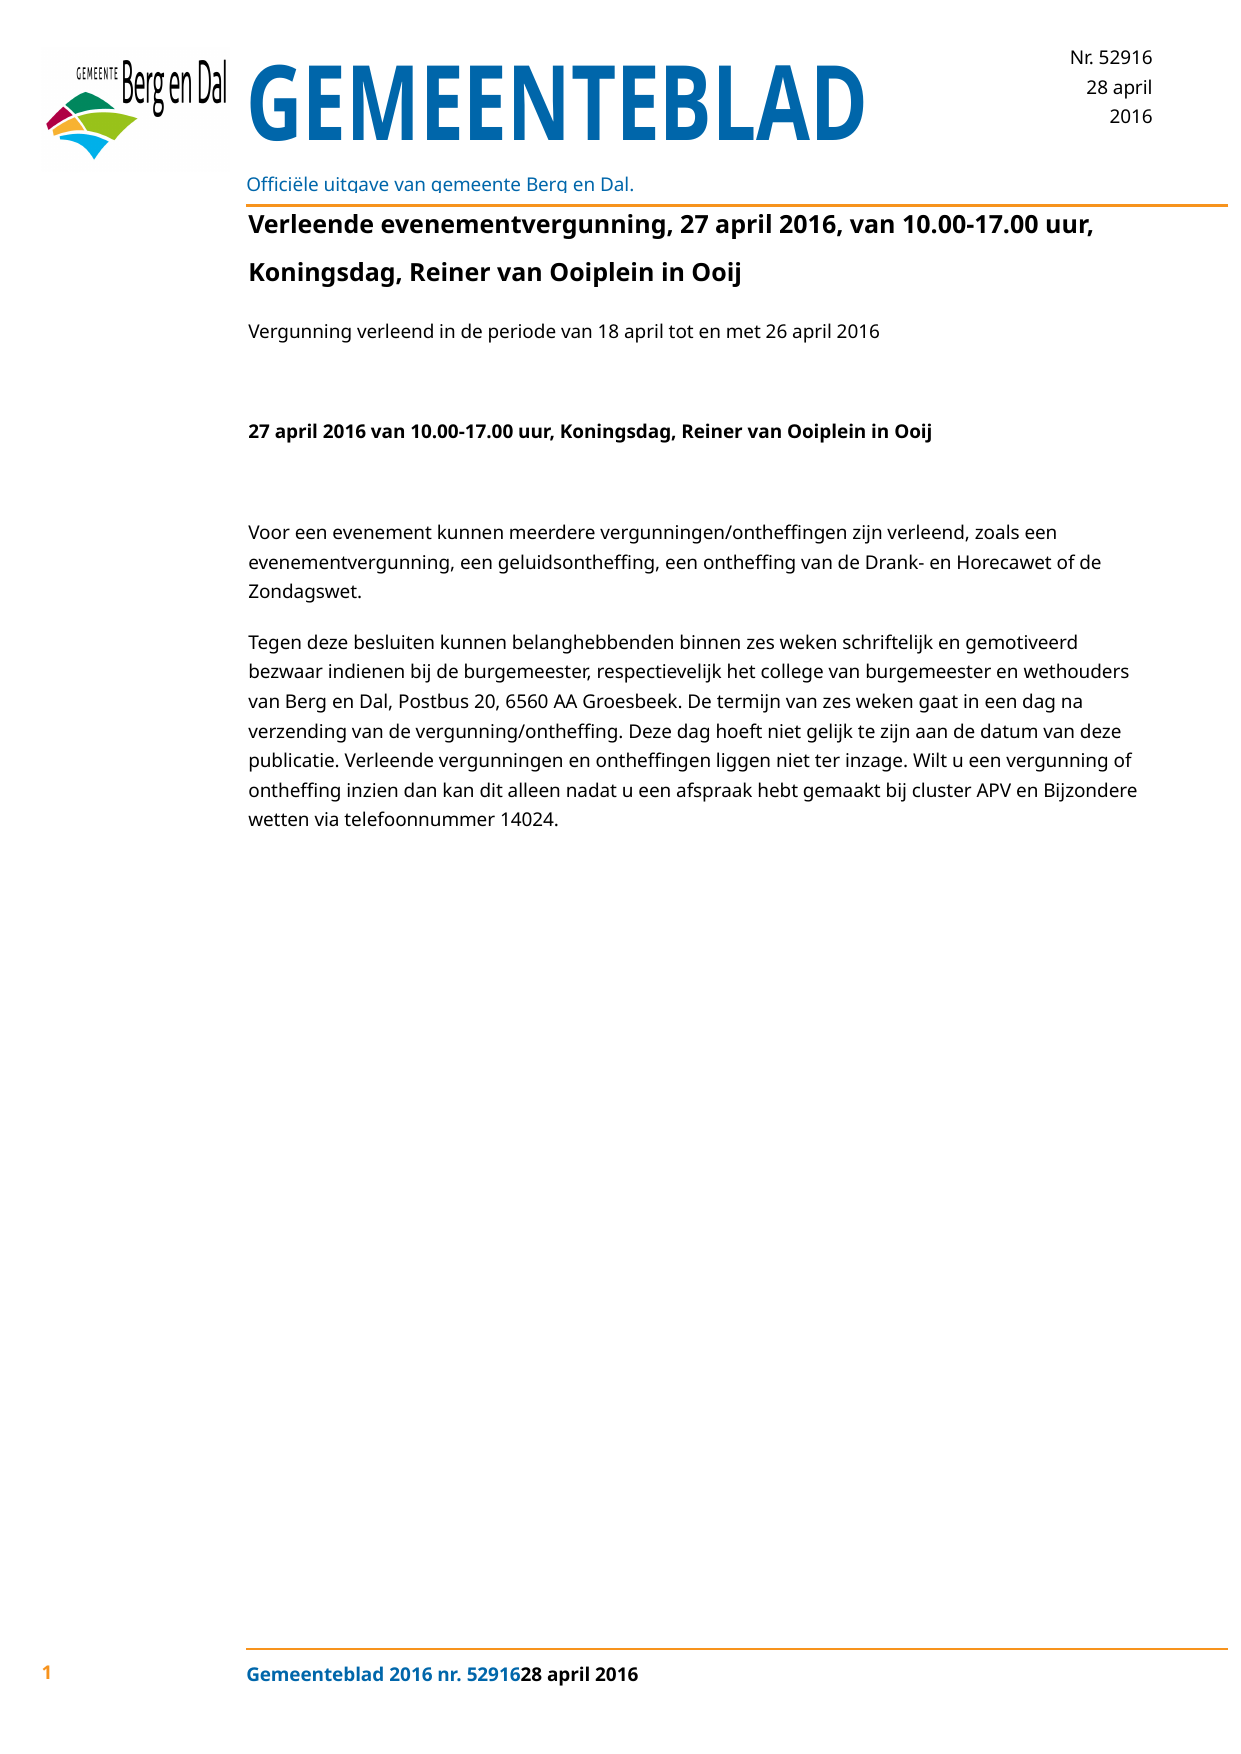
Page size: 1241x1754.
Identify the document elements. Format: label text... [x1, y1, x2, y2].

text 27 april 2016 van 10.00-17.00 uur, Koningsdag, Reiner van Ooiplein in Ooij [248, 419, 1152, 444]
text Vergunning verleend in de periode van 18 april tot en met 26 april 2016 [248, 318, 1152, 344]
picture [41, 47, 231, 172]
text Tegen deze besluiten kunnen belanghebbenden binnen zes weken schriftelijk en gemotiveerd bezwaar indienen bij de burgemeester, respectievelijk het college van burgemeester en wethouders van Berg en Dal, Postbus 20, 6560 AA Groesbeek. De termijn van zes weken gaat in een dag na verzending van de vergunning/ontheffing. Deze dag hoeft niet gelijk te zijn aan de datum van deze publicatie. Verleende vergunningen en ontheffingen liggen niet ter inzage. Wilt u een vergunning of ontheffing inzien dan kan dit alleen nadat u een afspraak hebt gemaakt bij cluster APV en Bijzondere wetten via telefoonnummer 14024. [248, 629, 1152, 832]
text Voor een evenement kunnen meerdere vergunningen/ontheffingen zijn verleend, zoals een evenementvergunning, een geluidsontheffing, een ontheffing van de Drank- en Horecawet of de Zondagswet. [248, 519, 1152, 604]
text Verleende evenementvergunning, 27 april 2016, van 10.00-17.00 uur, Koningsdag, Reiner van Ooiplein in Ooij [248, 207, 1152, 288]
